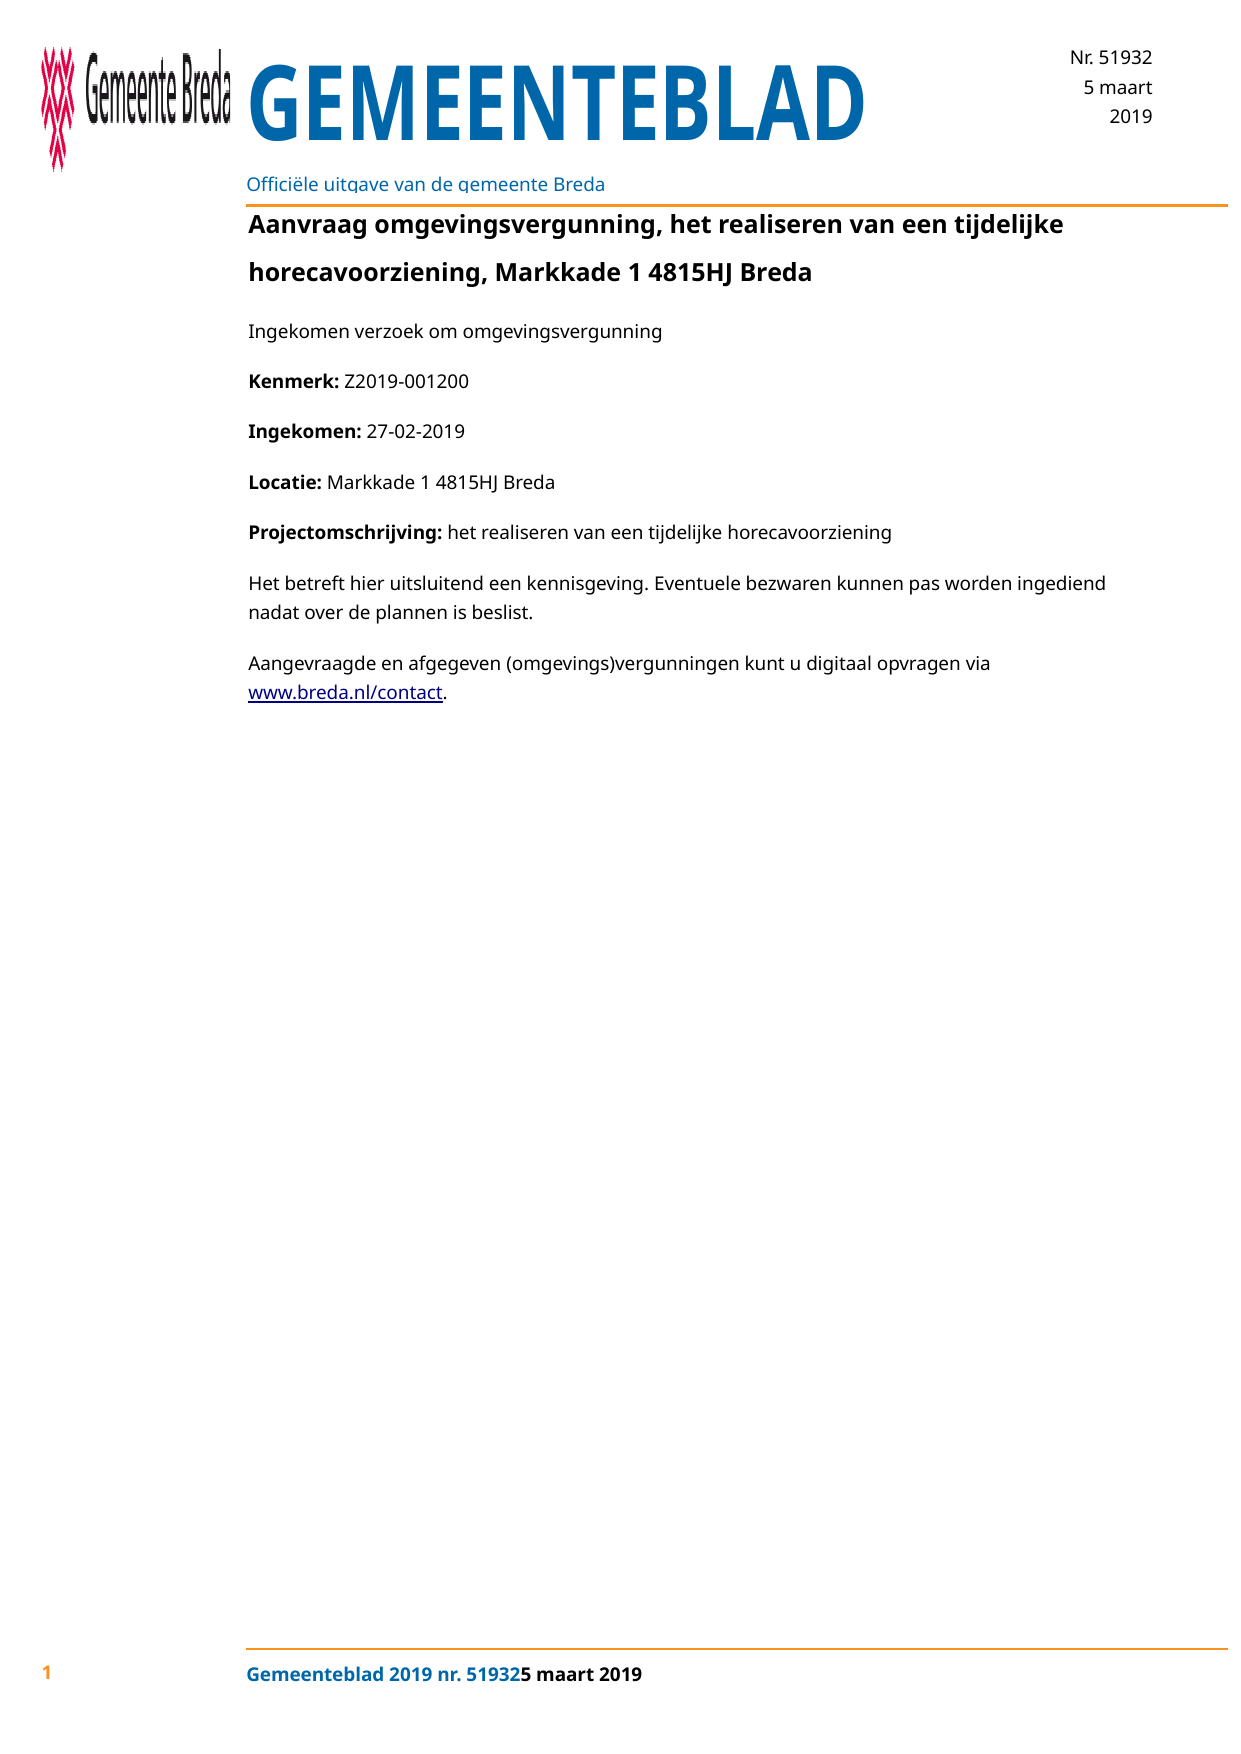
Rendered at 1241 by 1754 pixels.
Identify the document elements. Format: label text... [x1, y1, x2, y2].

text Aanvraag omgevingsvergunning, het realiseren van een tijdelijke horecavoorziening, Markkade 1 4815HJ Breda [248, 207, 1152, 288]
text Ingekomen verzoek om omgevingsvergunning [248, 318, 1152, 344]
picture [41, 47, 231, 172]
text Projectomschrijving: het realiseren van een tijdelijke horecavoorziening [248, 519, 1152, 545]
text Het betreft hier uitsluitend een kennisgeving. Eventuele bezwaren kunnen pas worden ingediend nadat over de plannen is beslist. [248, 570, 1152, 625]
text Ingekomen: 27-02-2019 [248, 419, 1152, 444]
text Locatie: Markkade 1 4815HJ Breda [248, 469, 1152, 495]
text Aangevraagde en afgegeven (omgevings)vergunningen kunt u digitaal opvragen via www.breda.nl/contact. [248, 650, 1152, 705]
text Kenmerk: Z2019-001200 [248, 368, 1152, 394]
